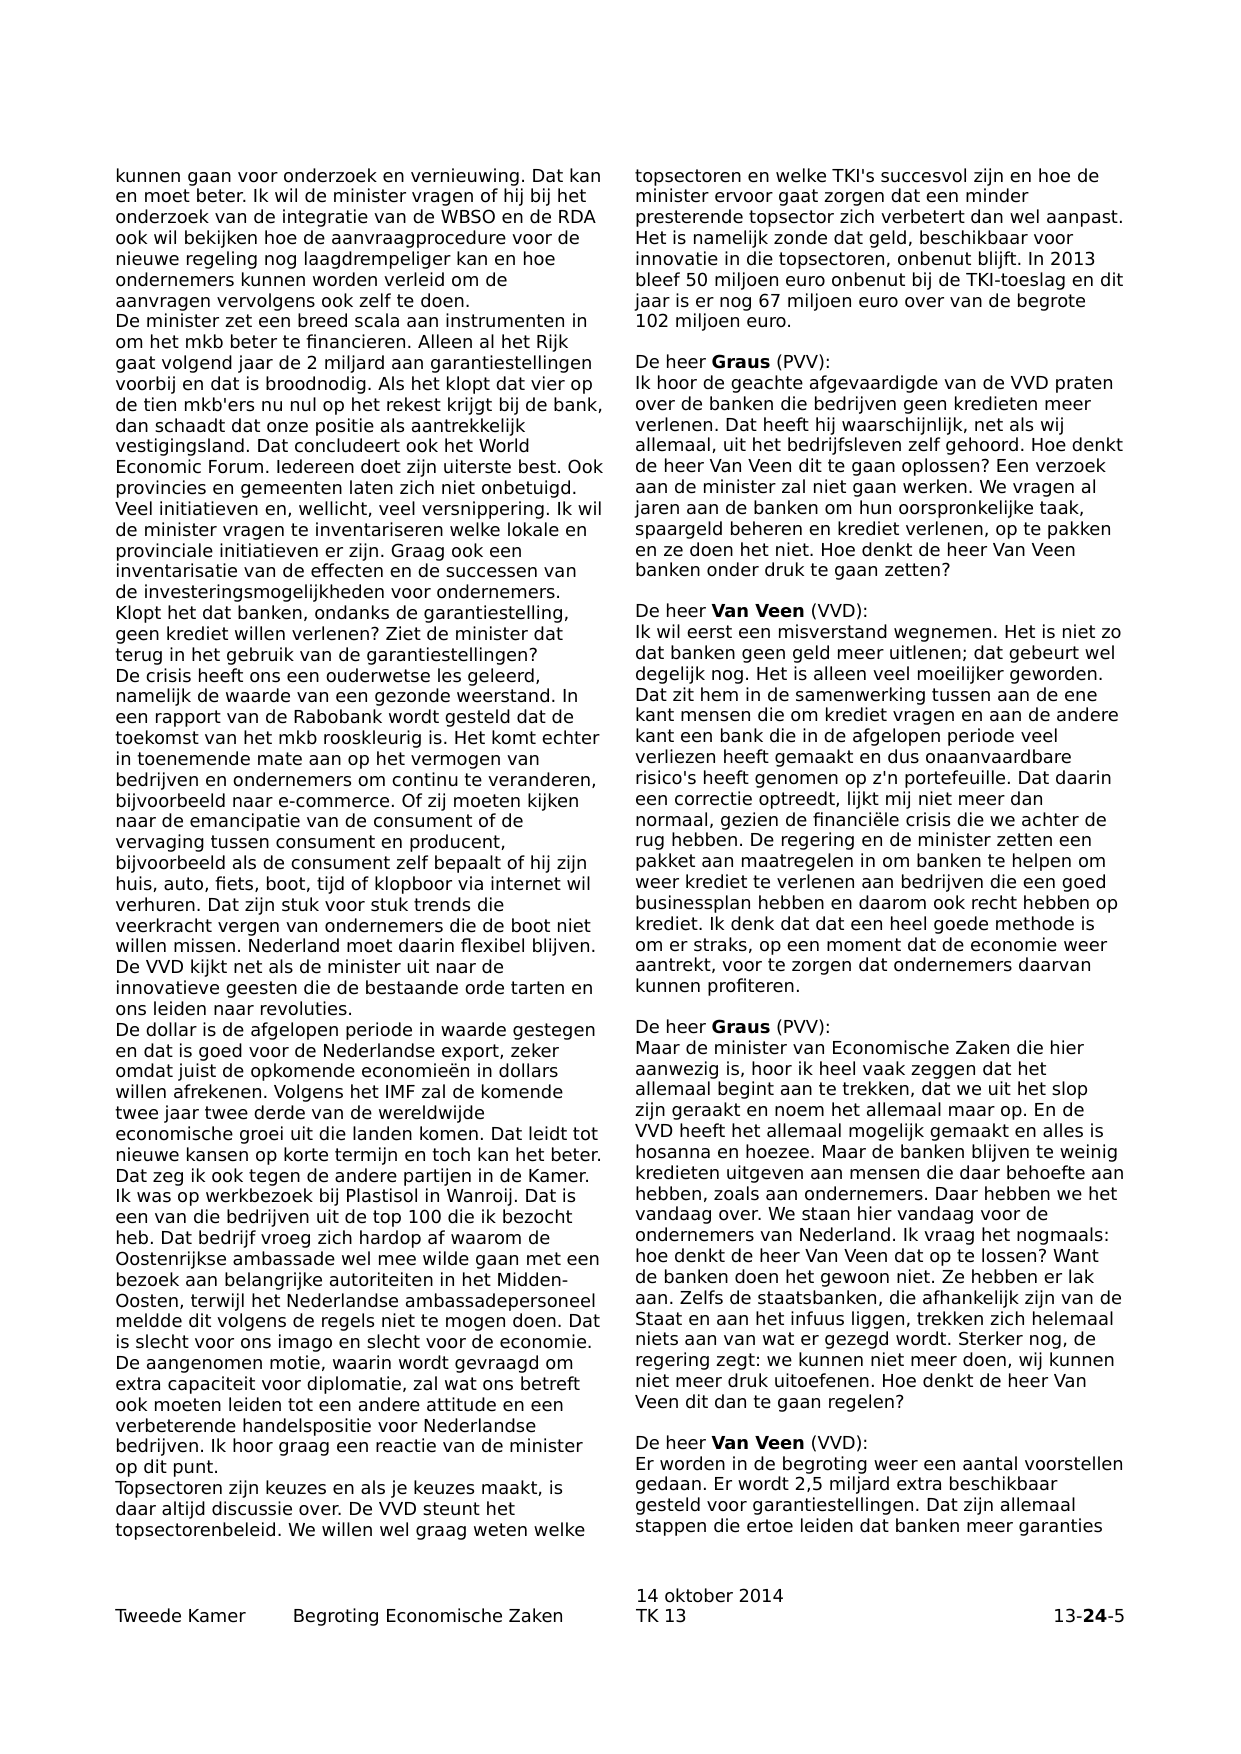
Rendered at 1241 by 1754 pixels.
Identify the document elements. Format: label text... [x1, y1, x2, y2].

text De dollar is de afgelopen periode in waarde gestegen en dat is goed voor de Nederlandse export, zeker omdat juist de opkomende economieën in dollars willen afrekenen. Volgens het IMF zal de komende twee jaar twee derde van de wereldwijde economische groei uit die landen komen. Dat leidt tot nieuwe kansen op korte termijn en toch kan het beter. Dat zeg ik ook tegen de andere partijen in de Kamer. Ik was op werkbezoek bij Plastisol in Wanroij. Dat is een van die bedrijven uit de top 100 die ik bezocht heb. Dat bedrijf vroeg zich hardop af waarom de Oostenrijkse ambassade wel mee wilde gaan met een bezoek aan belangrijke autoriteiten in het Midden-Oosten, terwijl het Nederlandse ambassadepersoneel meldde dit volgens de regels niet te mogen doen. Dat is slecht voor ons imago en slecht voor de economie. De aangenomen motie, waarin wordt gevraagd om extra capaciteit voor diplomatie, zal wat ons betreft ook moeten leiden tot een andere attitude en een verbeterende handelspositie voor Nederlandse bedrijven. Ik hoor graag een reactie van de minister op dit punt. [115, 1019, 605, 1478]
text De heer Van Veen (VVD): [635, 601, 1125, 622]
text Er worden in de begroting weer een aantal voorstellen gedaan. Er wordt 2,5 miljard extra beschikbaar gesteld voor garantiestellingen. Dat zijn allemaal stappen die ertoe leiden dat banken meer garanties [635, 1453, 1125, 1537]
text Topsectoren zijn keuzes en als je keuzes maakt, is daar altijd discussie over. De VVD steunt het topsectorenbeleid. We willen wel graag weten welke [115, 1478, 605, 1540]
text Maar de minister van Economische Zaken die hier aanwezig is, hoor ik heel vaak zeggen dat het allemaal begint aan te trekken, dat we uit het slop zijn geraakt en noem het allemaal maar op. En de VVD heeft het allemaal mogelijk gemaakt en alles is hosanna en hoezee. Maar de banken blijven te weinig kredieten uitgeven aan mensen die daar behoefte aan hebben, zoals aan ondernemers. Daar hebben we het vandaag over. We staan hier vandaag voor de ondernemers van Nederland. Ik vraag het nogmaals: hoe denkt de heer Van Veen dat op te lossen? Want de banken doen het gewoon niet. Ze hebben er lak aan. Zelfs de staatsbanken, die afhankelijk zijn van de Staat en aan het infuus liggen, trekken zich helemaal niets aan van wat er gezegd wordt. Sterker nog, de regering zegt: we kunnen niet meer doen, wij kunnen niet meer druk uitoefenen. Hoe denkt de heer Van Veen dit dan te gaan regelen? [635, 1037, 1125, 1412]
text De minister zet een breed scala aan instrumenten in om het mkb beter te financieren. Alleen al het Rijk gaat volgend jaar de 2 miljard aan garantiestellingen voorbij en dat is broodnodig. Als het klopt dat vier op de tien mkb'ers nu nul op het rekest krijgt bij de bank, dan schaadt dat onze positie als aantrekkelijk vestigingsland. Dat concludeert ook het World Economic Forum. Iedereen doet zijn uiterste best. Ook provincies en gemeenten laten zich niet onbetuigd. Veel initiatieven en, wellicht, veel versnippering. Ik wil de minister vragen te inventariseren welke lokale en provinciale initiatieven er zijn. Graag ook een inventarisatie van de effecten en de successen van de investeringsmogelijkheden voor ondernemers. Klopt het dat banken, ondanks de garantiestelling, geen krediet willen verlenen? Ziet de minister dat terug in het gebruik van de garantiestellingen? [115, 311, 605, 665]
text De heer Graus (PVV): [635, 1017, 1125, 1037]
text De heer Van Veen (VVD): [635, 1432, 1125, 1453]
text Ik wil eerst een misverstand wegnemen. Het is niet zo dat banken geen geld meer uitlenen; dat gebeurt wel degelijk nog. Het is alleen veel moeilijker geworden. Dat zit hem in de samenwerking tussen aan de ene kant mensen die om krediet vragen en aan de andere kant een bank die in de afgelopen periode veel verliezen heeft gemaakt en dus onaanvaardbare risico's heeft genomen op z'n portefeuille. Dat daarin een correctie optreedt, lijkt mij niet meer dan normaal, gezien de financiële crisis die we achter de rug hebben. De regering en de minister zetten een pakket aan maatregelen in om banken te helpen om weer krediet te verlenen aan bedrijven die een goed businessplan hebben en daarom ook recht hebben op krediet. Ik denk dat dat een heel goede methode is om er straks, op een moment dat de economie weer aantrekt, voor te zorgen dat ondernemers daarvan kunnen profiteren. [635, 622, 1125, 997]
text De heer Graus (PVV): [635, 352, 1125, 373]
text kunnen gaan voor onderzoek en vernieuwing. Dat kan en moet beter. Ik wil de minister vragen of hij bij het onderzoek van de integratie van de WBSO en de RDA ook wil bekijken hoe de aanvraagprocedure voor de nieuwe regeling nog laagdrempeliger kan en hoe ondernemers kunnen worden verleid om de aanvragen vervolgens ook zelf te doen. [115, 165, 605, 311]
text Ik hoor de geachte afgevaardigde van de VVD praten over de banken die bedrijven geen kredieten meer verlenen. Dat heeft hij waarschijnlijk, net als wij allemaal, uit het bedrijfsleven zelf gehoord. Hoe denkt de heer Van Veen dit te gaan oplossen? Een verzoek aan de minister zal niet gaan werken. We vragen al jaren aan de banken om hun oorspronkelijke taak, spaargeld beheren en krediet verlenen, op te pakken en ze doen het niet. Hoe denkt de heer Van Veen banken onder druk te gaan zetten? [635, 373, 1125, 581]
text De crisis heeft ons een ouderwetse les geleerd, namelijk de waarde van een gezonde weerstand. In een rapport van de Rabobank wordt gesteld dat de toekomst van het mkb rooskleurig is. Het komt echter in toenemende mate aan op het vermogen van bedrijven en ondernemers om continu te veranderen, bijvoorbeeld naar e-commerce. Of zij moeten kijken naar de emancipatie van de consument of de vervaging tussen consument en producent, bijvoorbeeld als de consument zelf bepaalt of hij zijn huis, auto, fiets, boot, tijd of klopboor via internet wil verhuren. Dat zijn stuk voor stuk trends die veerkracht vergen van ondernemers die de boot niet willen missen. Nederland moet daarin flexibel blijven. De VVD kijkt net als de minister uit naar de innovatieve geesten die de bestaande orde tarten en ons leiden naar revoluties. [115, 665, 605, 1019]
text topsectoren en welke TKI's succesvol zijn en hoe de minister ervoor gaat zorgen dat een minder presterende topsector zich verbetert dan wel aanpast. Het is namelijk zonde dat geld, beschikbaar voor innovatie in die topsectoren, onbenut blijft. In 2013 bleef 50 miljoen euro onbenut bij de TKI-toeslag en dit jaar is er nog 67 miljoen euro over van de begrote 102 miljoen euro. [635, 165, 1125, 332]
